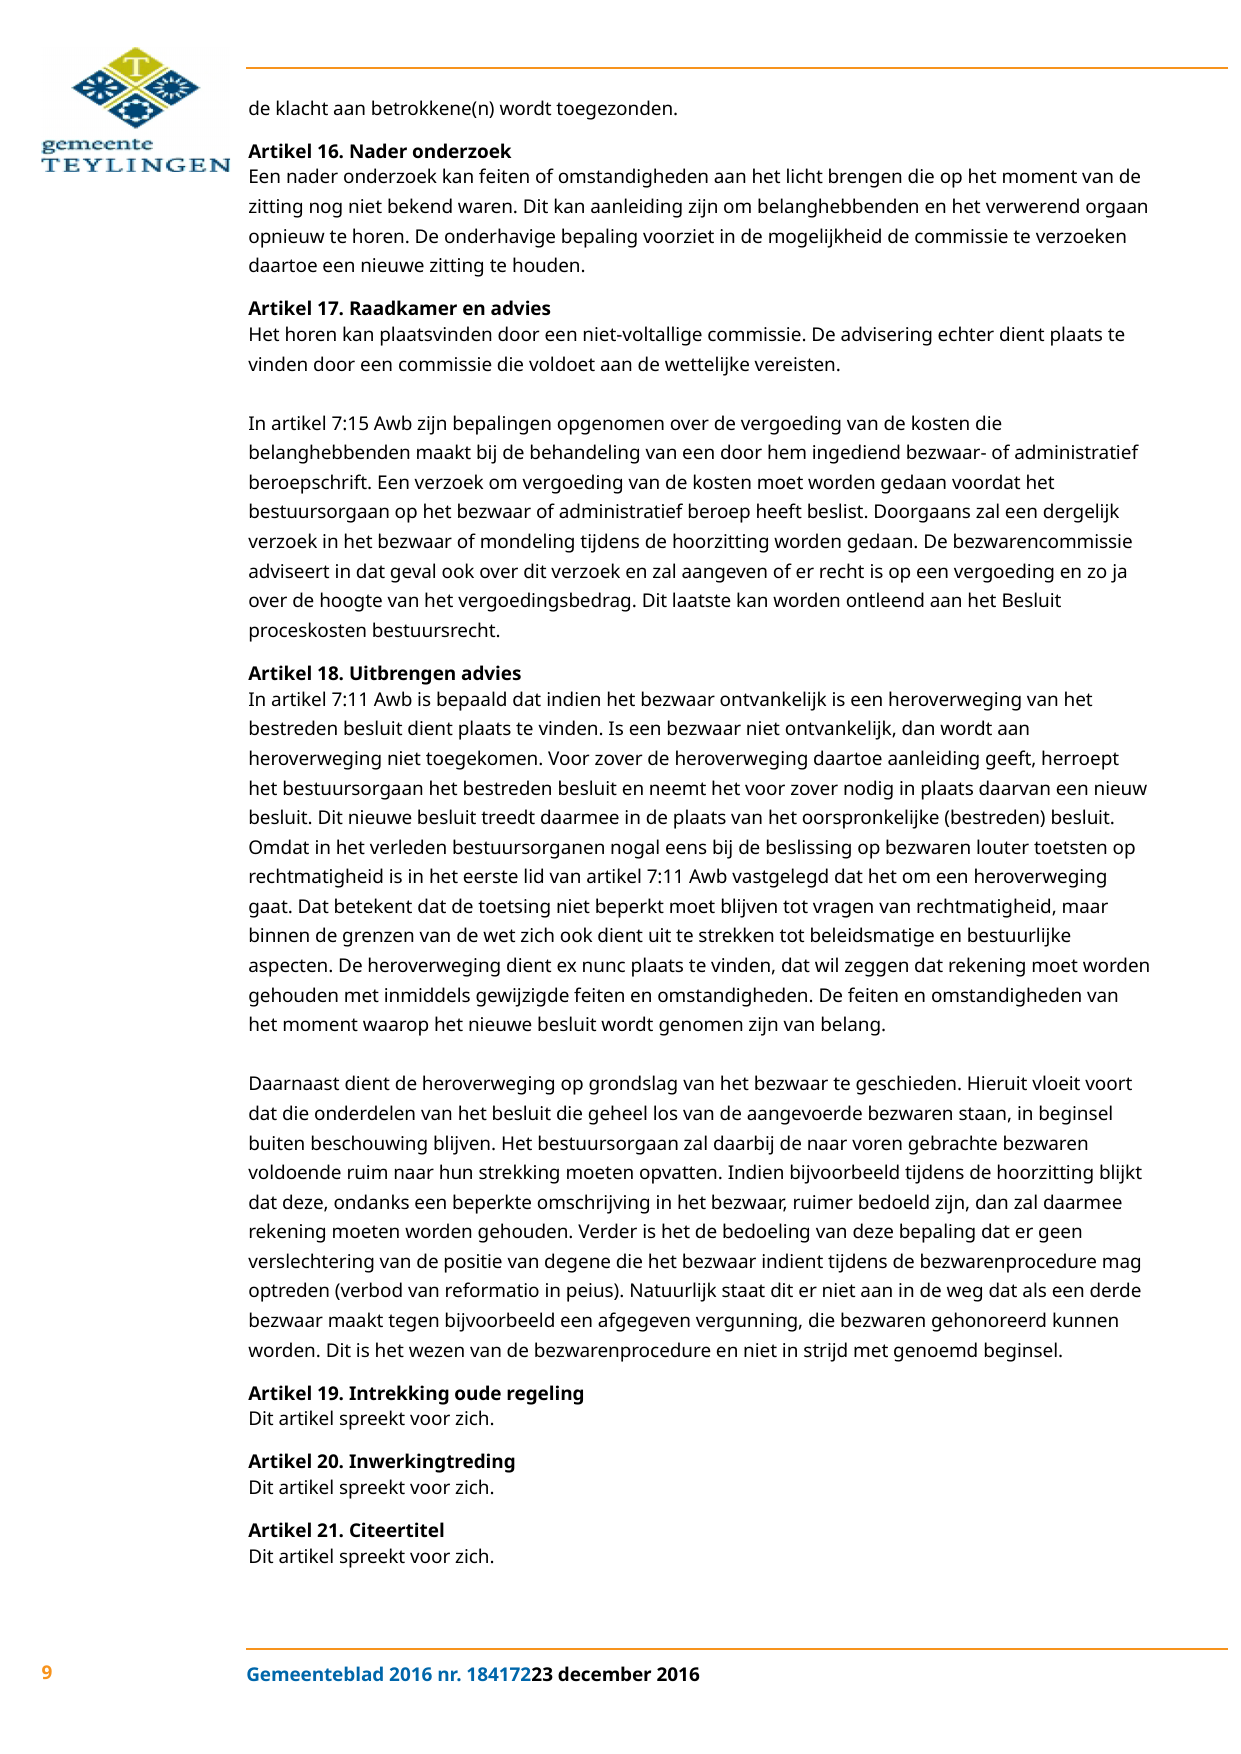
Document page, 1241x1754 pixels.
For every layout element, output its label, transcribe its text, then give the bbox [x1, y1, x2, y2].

text Artikel 21. Citeertitel [248, 1518, 1152, 1543]
text Daarnaast dient de heroverweging op grondslag van het bezwaar te geschieden. Hieruit vloeit voort dat die onderdelen van het besluit die geheel los van de aangevoerde bezwaren staan, in beginsel buiten beschouwing blijven. Het bestuursorgaan zal daarbij de naar voren gebrachte bezwaren voldoende ruim naar hun strekking moeten opvatten. Indien bijvoorbeeld tijdens de hoorzitting blijkt dat deze, ondanks een beperkte omschrijving in het bezwaar, ruimer bedoeld zijn, dan zal daarmee rekening moeten worden gehouden. Verder is het de bedoeling van deze bepaling dat er geen verslechtering van de positie van degene die het bezwaar indient tijdens de bezwarenprocedure mag optreden (verbod van reformatio in peius). Natuurlijk staat dit er niet aan in de weg dat als een derde bezwaar maakt tegen bijvoorbeeld een afgegeven vergunning, die bezwaren gehonoreerd kunnen worden. Dit is het wezen van de bezwarenprocedure en niet in strijd met genoemd beginsel. [248, 1071, 1152, 1362]
text Artikel 20. Inwerkingtreding [248, 1449, 1152, 1474]
text Een nader onderzoek kan feiten of omstandigheden aan het licht brengen die op het moment van de zitting nog niet bekend waren. Dit kan aanleiding zijn om belanghebbenden en het verwerend orgaan opnieuw te horen. De onderhavige bepaling voorziet in de mogelijkheid de commissie te verzoeken daartoe een nieuwe zitting te houden. [248, 164, 1152, 278]
text de klacht aan betrokkene(n) wordt toegezonden. [248, 95, 1152, 121]
text In artikel 7:11 Awb is bepaald dat indien het bezwaar ontvankelijk is een heroverweging van het bestreden besluit dient plaats te vinden. Is een bezwaar niet ontvankelijk, dan wordt aan heroverweging niet toegekomen. Voor zover de heroverweging daartoe aanleiding geeft, herroept het bestuursorgaan het bestreden besluit en neemt het voor zover nodig in plaats daarvan een nieuw besluit. Dit nieuwe besluit treedt daarmee in de plaats van het oorspronkelijke (bestreden) besluit. Omdat in het verleden bestuursorganen nogal eens bij de beslissing op bezwaren louter toetsten op rechtmatigheid is in het eerste lid van artikel 7:11 Awb vastgelegd dat het om een heroverweging gaat. Dat betekent dat de toetsing niet beperkt moet blijven tot vragen van rechtmatigheid, maar binnen de grenzen van de wet zich ook dient uit te strekken tot beleidsmatige en bestuurlijke aspecten. De heroverweging dient ex nunc plaats te vinden, dat wil zeggen dat rekening moet worden gehouden met inmiddels gewijzigde feiten en omstandigheden. De feiten en omstandigheden van het moment waarop het nieuwe besluit wordt genomen zijn van belang. [248, 686, 1152, 1037]
text In artikel 7:15 Awb zijn bepalingen opgenomen over de vergoeding van de kosten die belanghebbenden maakt bij de behandeling van een door hem ingediend bezwaar- of administratief beroepschrift. Een verzoek om vergoeding van de kosten moet worden gedaan voordat het bestuursorgaan op het bezwaar of administratief beroep heeft beslist. Doorgaans zal een dergelijk verzoek in het bezwaar of mondeling tijdens de hoorzitting worden gedaan. De bezwarencommissie adviseert in dat geval ook over dit verzoek en zal aangeven of er recht is op een vergoeding en zo ja over de hoogte van het vergoedingsbedrag. Dit laatste kan worden ontleend aan het Besluit proceskosten bestuursrecht. [248, 410, 1152, 643]
text Artikel 16. Nader onderzoek [248, 138, 1152, 164]
text Dit artikel spreekt voor zich. [248, 1474, 1152, 1500]
text Artikel 17. Raadkamer en advies [248, 296, 1152, 321]
text Artikel 18. Uitbrengen advies [248, 660, 1152, 686]
text Artikel 19. Intrekking oude regeling [248, 1380, 1152, 1406]
text Het horen kan plaatsvinden door een niet-voltallige commissie. De advisering echter dient plaats te vinden door een commissie die voldoet aan de wettelijke vereisten. [248, 321, 1152, 377]
text Dit artikel spreekt voor zich. [248, 1543, 1152, 1569]
text Dit artikel spreekt voor zich. [248, 1406, 1152, 1431]
picture [41, 47, 231, 172]
